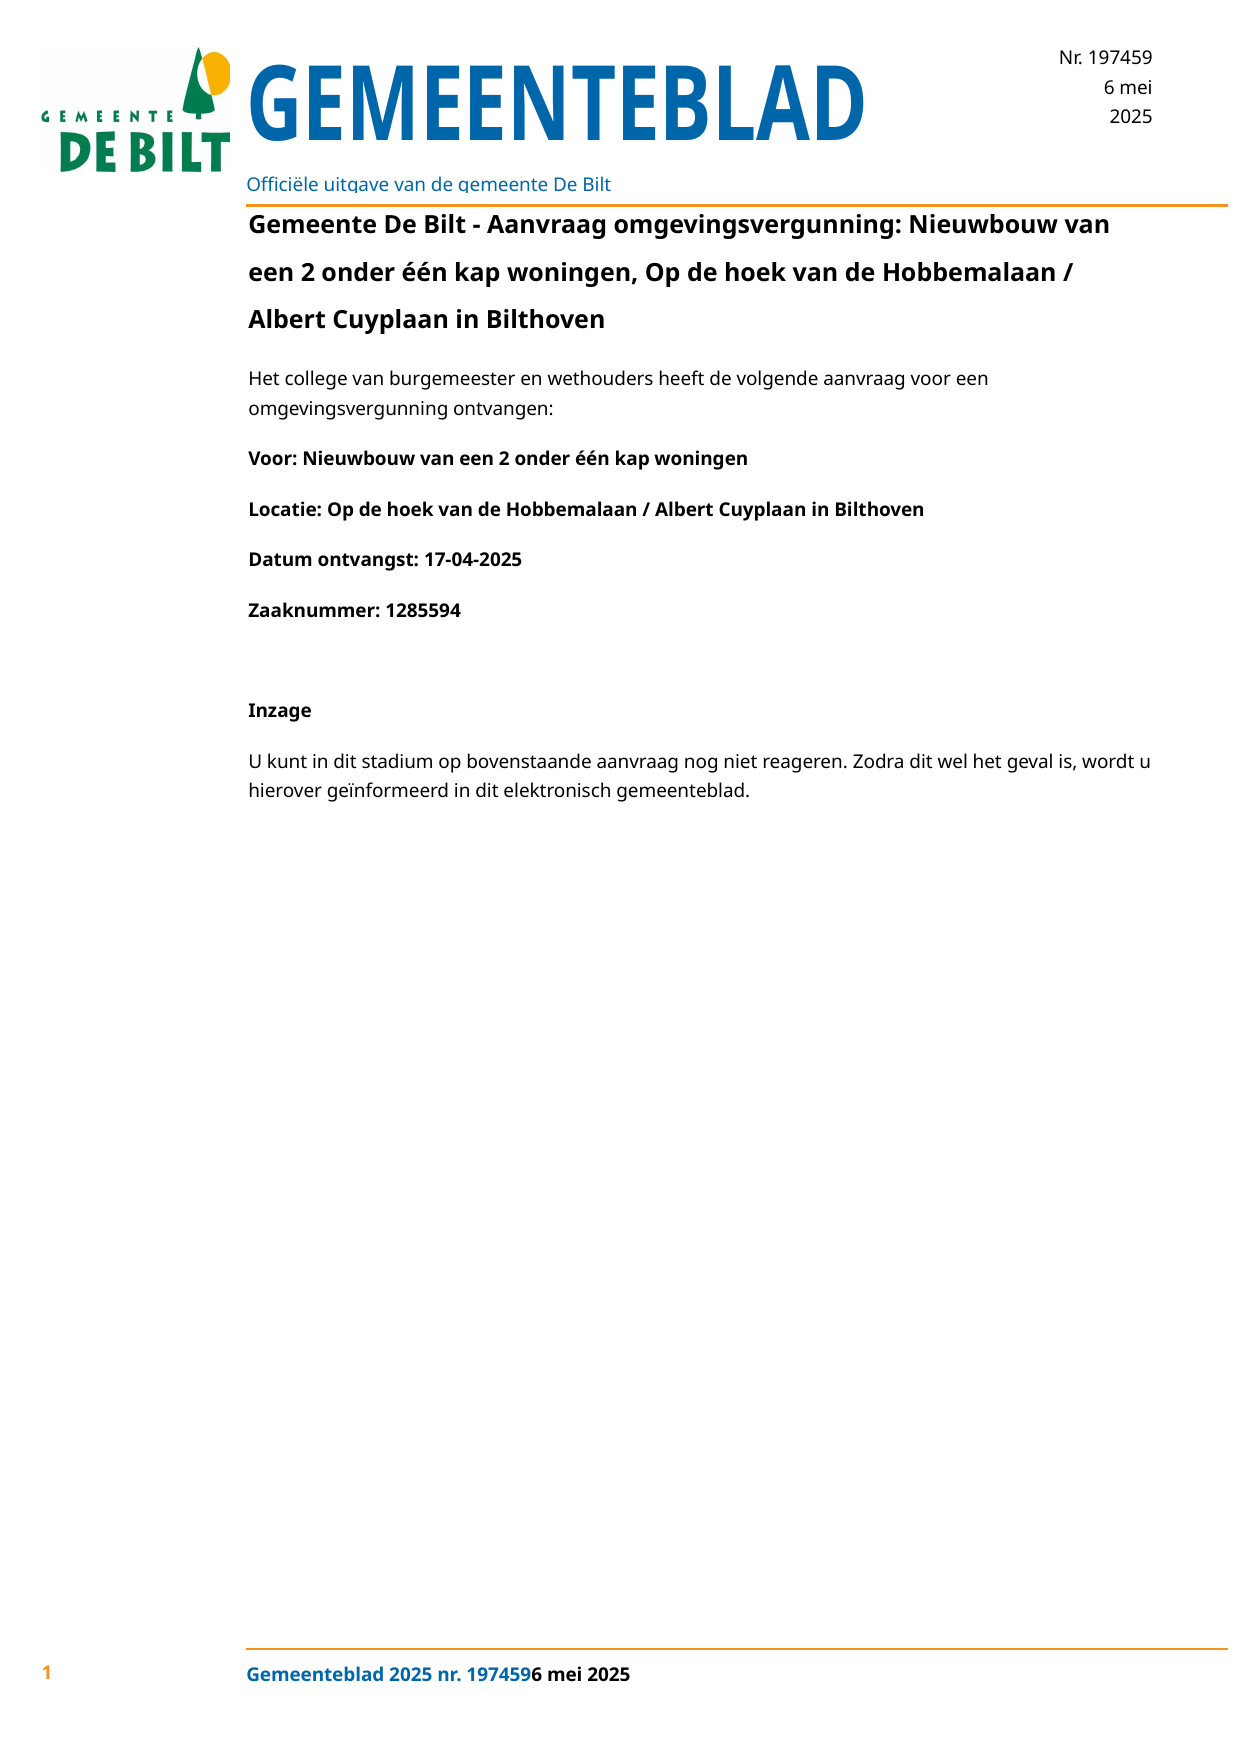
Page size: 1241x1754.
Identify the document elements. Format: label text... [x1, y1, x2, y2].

text Het college van burgemeester en wethouders heeft de volgende aanvraag voor een omgevingsvergunning ontvangen: [248, 366, 1152, 421]
text Inzage [248, 698, 1152, 723]
text U kunt in dit stadium op bovenstaande aanvraag nog niet reageren. Zodra dit wel het geval is, wordt u hierover geïnformeerd in dit elektronisch gemeenteblad. [248, 748, 1152, 803]
text Locatie: Op de hoek van de Hobbemalaan / Albert Cuyplaan in Bilthoven [248, 496, 1152, 522]
text Gemeente De Bilt - Aanvraag omgevingsvergunning: Nieuwbouw van een 2 onder één kap woningen, Op de hoek van de Hobbemalaan / Albert Cuyplaan in Bilthoven [248, 207, 1152, 336]
text Zaaknummer: 1285594 [248, 597, 1152, 622]
picture [41, 47, 231, 172]
text Datum ontvangst: 17-04-2025 [248, 546, 1152, 572]
text Voor: Nieuwbouw van een 2 onder één kap woningen [248, 446, 1152, 471]
